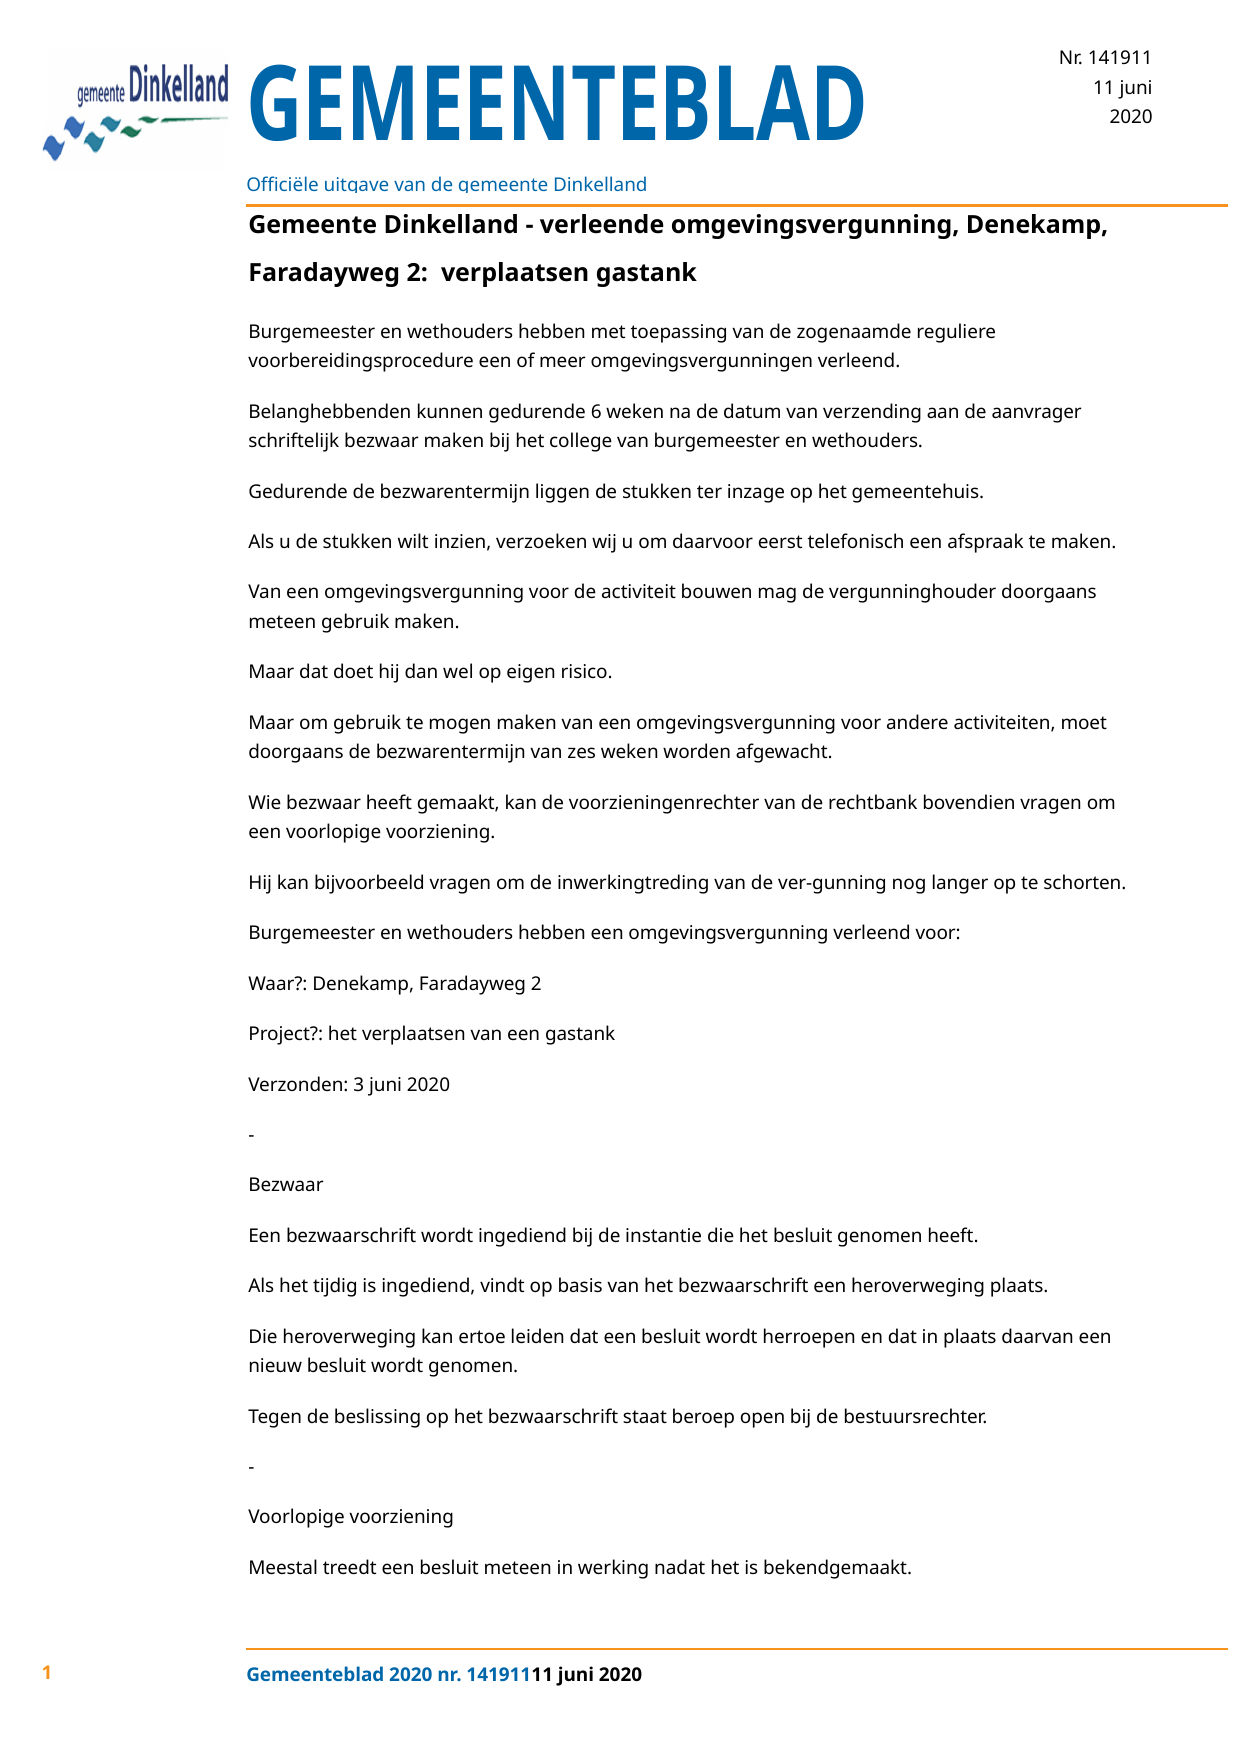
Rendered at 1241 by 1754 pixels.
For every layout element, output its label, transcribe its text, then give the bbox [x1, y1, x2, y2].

text Als u de stukken wilt inzien, verzoeken wij u om daarvoor eerst telefonisch een afspraak te maken. [248, 528, 1152, 554]
text Maar om gebruik te mogen maken van een omgevingsvergunning voor andere activiteiten, moet doorgaans de bezwarentermijn van zes weken worden afgewacht. [248, 709, 1152, 764]
text Hij kan bijvoorbeeld vragen om de inwerkingtreding van de ver-gunning nog langer op te schorten. [248, 869, 1152, 895]
text Maar dat doet hij dan wel op eigen risico. [248, 659, 1152, 684]
text Waar?: Denekamp, Faradayweg 2 [248, 970, 1152, 996]
text Bezwaar [248, 1172, 1152, 1197]
text Wie bezwaar heeft gemaakt, kan de voorzieningenrechter van de rechtbank bovendien vragen om een voorlopige voorziening. [248, 789, 1152, 844]
text Die heroverweging kan ertoe leiden dat een besluit wordt herroepen en dat in plaats daarvan een nieuw besluit wordt genomen. [248, 1323, 1152, 1378]
text Meestal treedt een besluit meteen in werking nadat het is bekendgemaakt. [248, 1554, 1152, 1580]
text Als het tijdig is ingediend, vindt op basis van het bezwaarschrift een heroverweging plaats. [248, 1272, 1152, 1298]
text Een bezwaarschrift wordt ingediend bij de instantie die het besluit genomen heeft. [248, 1222, 1152, 1248]
text Gemeente Dinkelland - verleende omgevingsvergunning, Denekamp, Faradayweg 2: verplaatsen gastank [248, 207, 1152, 288]
text Voorlopige voorziening [248, 1504, 1152, 1529]
text - [248, 1453, 1152, 1479]
text Project?: het verplaatsen van een gastank [248, 1020, 1152, 1046]
text Van een omgevingsvergunning voor de activiteit bouwen mag de vergunninghouder doorgaans meteen gebruik maken. [248, 579, 1152, 634]
text Belanghebbenden kunnen gedurende 6 weken na de datum van verzending aan de aanvrager schriftelijk bezwaar maken bij het college van burgemeester en wethouders. [248, 398, 1152, 453]
text Gedurende de bezwarentermijn liggen de stukken ter inzage op het gemeentehuis. [248, 478, 1152, 504]
text Tegen de beslissing op het bezwaarschrift staat beroep open bij de bestuursrechter. [248, 1403, 1152, 1429]
text Burgemeester en wethouders hebben met toepassing van de zogenaamde reguliere voorbereidingsprocedure een of meer omgevingsvergunningen verleend. [248, 318, 1152, 373]
picture [41, 47, 231, 172]
text Verzonden: 3 juni 2020 [248, 1071, 1152, 1097]
text Burgemeester en wethouders hebben een omgevingsvergunning verleend voor: [248, 919, 1152, 945]
text - [248, 1121, 1152, 1147]
